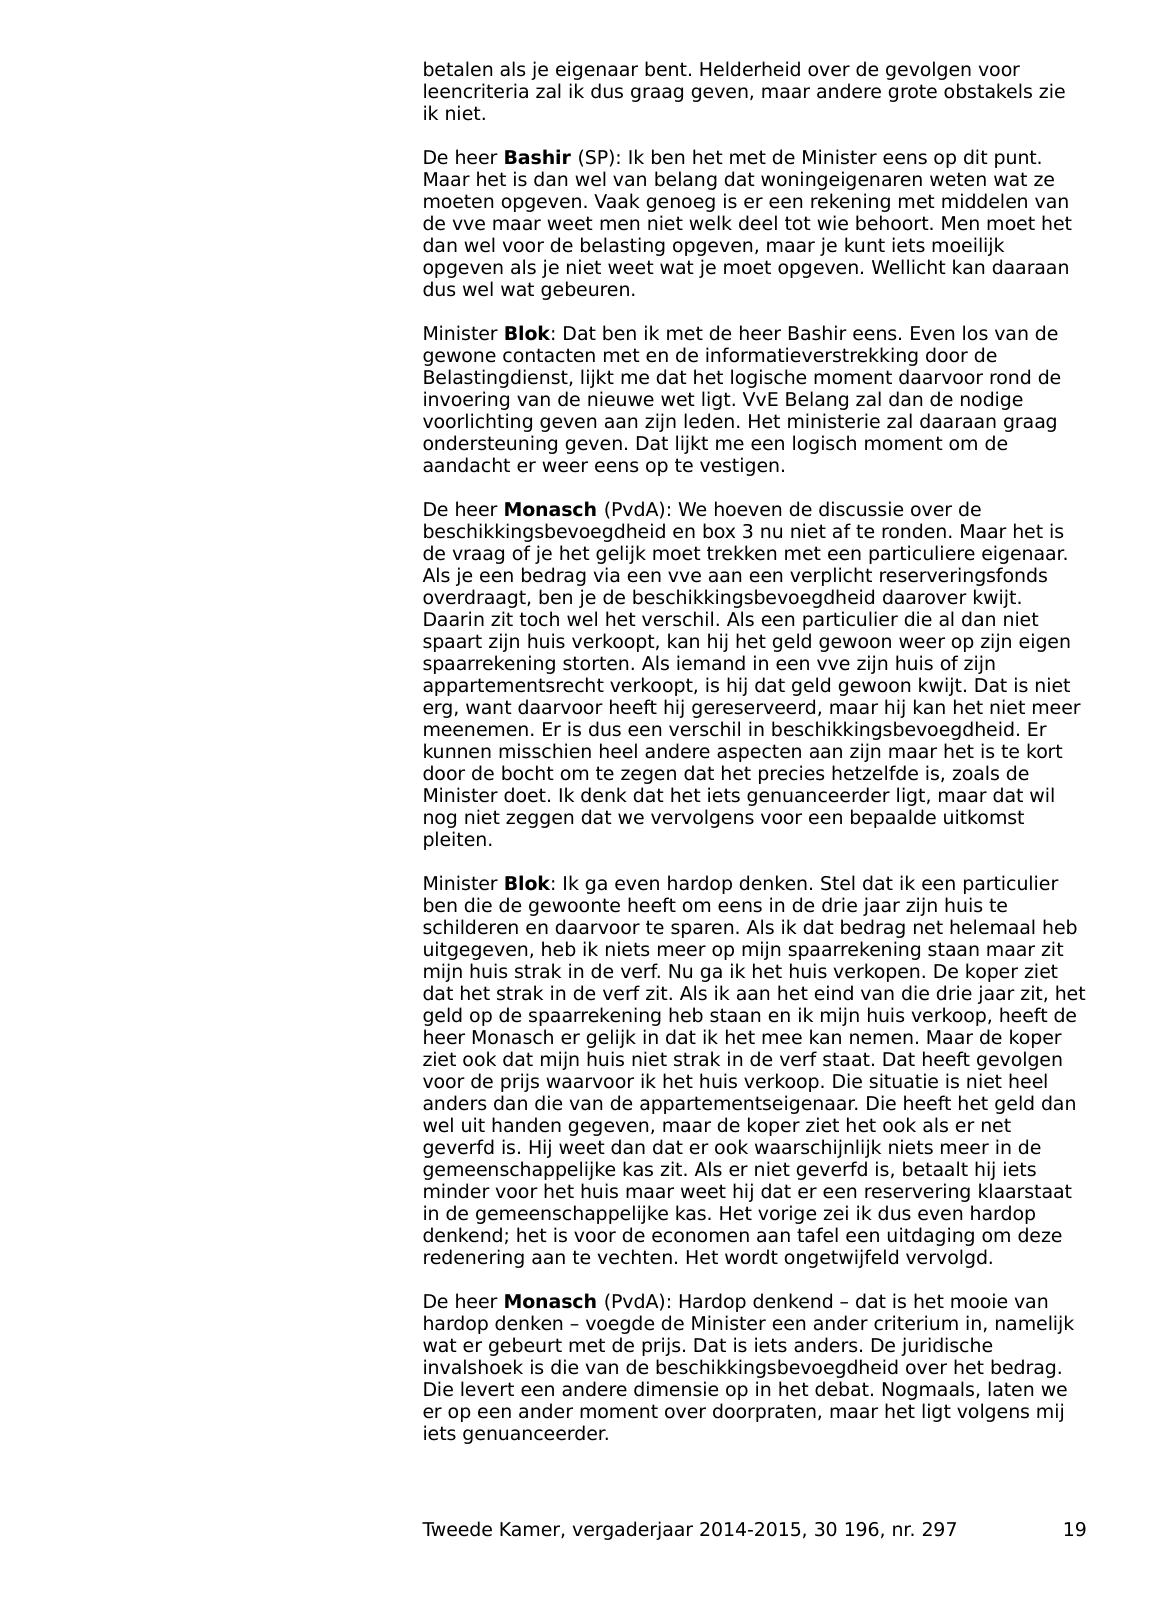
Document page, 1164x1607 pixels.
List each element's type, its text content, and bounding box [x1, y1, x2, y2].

text betalen als je eigenaar bent. Helderheid over de gevolgen voor leencriteria zal ik dus graag geven, maar andere grote obstakels zie ik niet. [422, 59, 1087, 125]
text De heer Monasch (PvdA): We hoeven de discussie over de beschikkingsbevoegdheid en box 3 nu niet af te ronden. Maar het is de vraag of je het gelijk moet trekken met een particuliere eigenaar. Als je een bedrag via een vve aan een verplicht reserveringsfonds overdraagt, ben je de beschikkingsbevoegdheid daarover kwijt. Daarin zit toch wel het verschil. Als een particulier die al dan niet spaart zijn huis verkoopt, kan hij het geld gewoon weer op zijn eigen spaarrekening storten. Als iemand in een vve zijn huis of zijn appartementsrecht verkoopt, is hij dat geld gewoon kwijt. Dat is niet erg, want daarvoor heeft hij gereserveerd, maar hij kan het niet meer meenemen. Er is dus een verschil in beschikkingsbevoegdheid. Er kunnen misschien heel andere aspecten aan zijn maar het is te kort door de bocht om te zegen dat het precies hetzelfde is, zoals de Minister doet. Ik denk dat het iets genuanceerder ligt, maar dat wil nog niet zeggen dat we vervolgens voor een bepaalde uitkomst pleiten. [422, 499, 1087, 851]
text De heer Monasch (PvdA): Hardop denkend – dat is het mooie van hardop denken – voegde de Minister een ander criterium in, namelijk wat er gebeurt met de prijs. Dat is iets anders. De juridische invalshoek is die van de beschikkingsbevoegdheid over het bedrag. Die levert een andere dimensie op in het debat. Nogmaals, laten we er op een ander moment over doorpraten, maar het ligt volgens mij iets genuanceerder. [422, 1291, 1087, 1445]
text Minister Blok: Ik ga even hardop denken. Stel dat ik een particulier ben die de gewoonte heeft om eens in de drie jaar zijn huis te schilderen en daarvoor te sparen. Als ik dat bedrag net helemaal heb uitgegeven, heb ik niets meer op mijn spaarrekening staan maar zit mijn huis strak in de verf. Nu ga ik het huis verkopen. De koper ziet dat het strak in de verf zit. Als ik aan het eind van die drie jaar zit, het geld op de spaarrekening heb staan en ik mijn huis verkoop, heeft de heer Monasch er gelijk in dat ik het mee kan nemen. Maar de koper ziet ook dat mijn huis niet strak in de verf staat. Dat heeft gevolgen voor de prijs waarvoor ik het huis verkoop. Die situatie is niet heel anders dan die van de appartementseigenaar. Die heeft het geld dan wel uit handen gegeven, maar de koper ziet het ook als er net geverfd is. Hij weet dan dat er ook waarschijnlijk niets meer in de gemeenschappelijke kas zit. Als er niet geverfd is, betaalt hij iets minder voor het huis maar weet hij dat er een reservering klaarstaat in de gemeenschappelijke kas. Het vorige zei ik dus even hardop denkend; het is voor de economen aan tafel een uitdaging om deze redenering aan te vechten. Het wordt ongetwijfeld vervolgd. [422, 873, 1087, 1269]
text Minister Blok: Dat ben ik met de heer Bashir eens. Even los van de gewone contacten met en de informatieverstrekking door de Belastingdienst, lijkt me dat het logische moment daarvoor rond de invoering van de nieuwe wet ligt. VvE Belang zal dan de nodige voorlichting geven aan zijn leden. Het ministerie zal daaraan graag ondersteuning geven. Dat lijkt me een logisch moment om de aandacht er weer eens op te vestigen. [422, 323, 1087, 477]
text De heer Bashir (SP): Ik ben het met de Minister eens op dit punt. Maar het is dan wel van belang dat woningeigenaren weten wat ze moeten opgeven. Vaak genoeg is er een rekening met middelen van de vve maar weet men niet welk deel tot wie behoort. Men moet het dan wel voor de belasting opgeven, maar je kunt iets moeilijk opgeven als je niet weet wat je moet opgeven. Wellicht kan daaraan dus wel wat gebeuren. [422, 147, 1087, 301]
